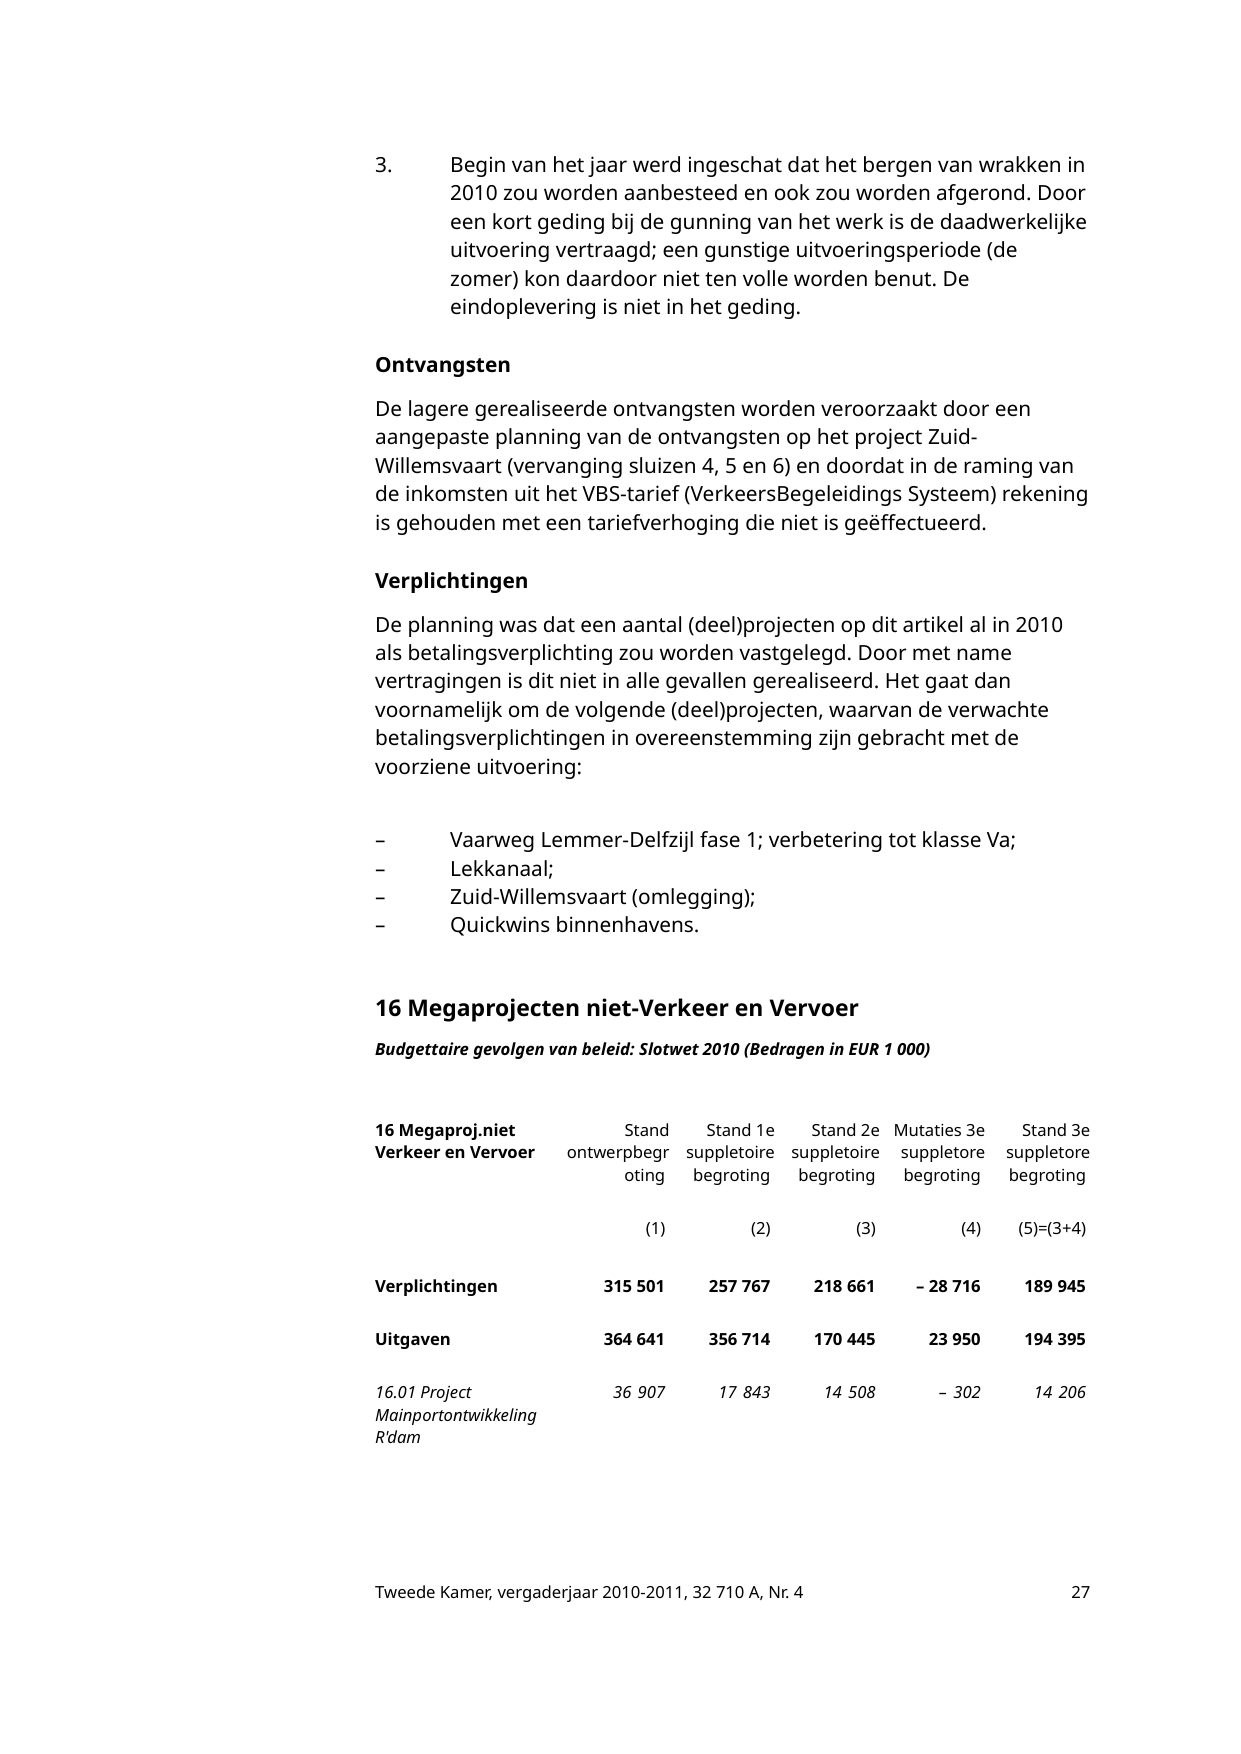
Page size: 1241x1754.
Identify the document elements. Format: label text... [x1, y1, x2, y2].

table_header Stand 3e suppletore begroting [985, 1119, 1090, 1217]
list Lekkanaal; [375, 854, 1090, 882]
table_cell 36 907 [564, 1380, 669, 1478]
table_header 16 Megaproj.niet Verkeer en Vervoer [375, 1119, 564, 1217]
table_cell 257 767 [669, 1275, 774, 1328]
table_header Stand ontwerpbegroting [564, 1119, 669, 1217]
text Verplichtingen [375, 566, 1090, 595]
table_cell 170 445 [775, 1328, 880, 1380]
table_cell (4) [880, 1217, 985, 1275]
table_cell 14 206 [985, 1380, 1090, 1478]
table_cell Verplichtingen [375, 1275, 564, 1328]
table_cell – 28 716 [880, 1275, 985, 1328]
table_cell 364 641 [564, 1328, 669, 1380]
list Zuid-Willemsvaart (omlegging); [375, 882, 1090, 911]
table_cell 23 950 [880, 1328, 985, 1380]
table_cell (2) [669, 1217, 774, 1275]
table_cell 315 501 [564, 1275, 669, 1328]
list Quickwins binnenhavens. [375, 911, 1090, 939]
table_header Stand 2e suppletoire begroting [775, 1119, 880, 1217]
table_cell (1) [564, 1217, 669, 1275]
table_cell 17 843 [669, 1380, 774, 1478]
table_header Stand 1e suppletoire begroting [669, 1119, 774, 1217]
table_cell 194 395 [985, 1328, 1090, 1380]
list Begin van het jaar werd ingeschat dat het bergen van wrakken in 2010 zou worden aanbesteed en ook zou worden afgerond. Door een kort geding bij de gunning van het werk is de daadwerkelijke uitvoering vertraagd; een gunstige uitvoeringsperiode (de zomer) kon daardoor niet ten volle worden benut. De eindoplevering is niet in het geding. [375, 150, 1090, 321]
text Budgettaire gevolgen van beleid: Slotwet 2010 (Bedragen in EUR 1 000) [375, 1038, 1090, 1061]
table_cell 356 714 [669, 1328, 774, 1380]
table_cell [375, 1217, 564, 1275]
table_cell – 302 [880, 1380, 985, 1478]
subtitle 16 Megaprojecten niet-Verkeer en Vervoer [375, 992, 1090, 1023]
table_cell (3) [775, 1217, 880, 1275]
table_cell Uitgaven [375, 1328, 564, 1380]
table_cell 14 508 [775, 1380, 880, 1478]
table_cell 16.01 Project Mainportontwikkeling R'dam [375, 1380, 564, 1478]
text De planning was dat een aantal (deel)projecten op dit artikel al in 2010 als betalingsverplichting zou worden vastgelegd. Door met name vertragingen is dit niet in alle gevallen gerealiseerd. Het gaat dan voornamelijk om de volgende (deel)projecten, waarvan de verwachte betalingsverplichtingen in overeenstemming zijn gebracht met de voorziene uitvoering: [375, 610, 1090, 780]
text De lagere gerealiseerde ontvangsten worden veroorzaakt door een aangepaste planning van de ontvangsten op het project Zuid-Willemsvaart (vervanging sluizen 4, 5 en 6) en doordat in de raming van de inkomsten uit het VBS-tarief (VerkeersBegeleidings Systeem) rekening is gehouden met een tariefverhoging die niet is geëffectueerd. [375, 394, 1090, 536]
table_cell 189 945 [985, 1275, 1090, 1328]
list Vaarweg Lemmer-Delfzijl fase 1; verbetering tot klasse Va; [375, 825, 1090, 854]
table_header Mutaties 3e suppletore begroting [880, 1119, 985, 1217]
table_cell (5)=(3+4) [985, 1217, 1090, 1275]
table_cell 218 661 [775, 1275, 880, 1328]
text Ontvangsten [375, 351, 1090, 379]
